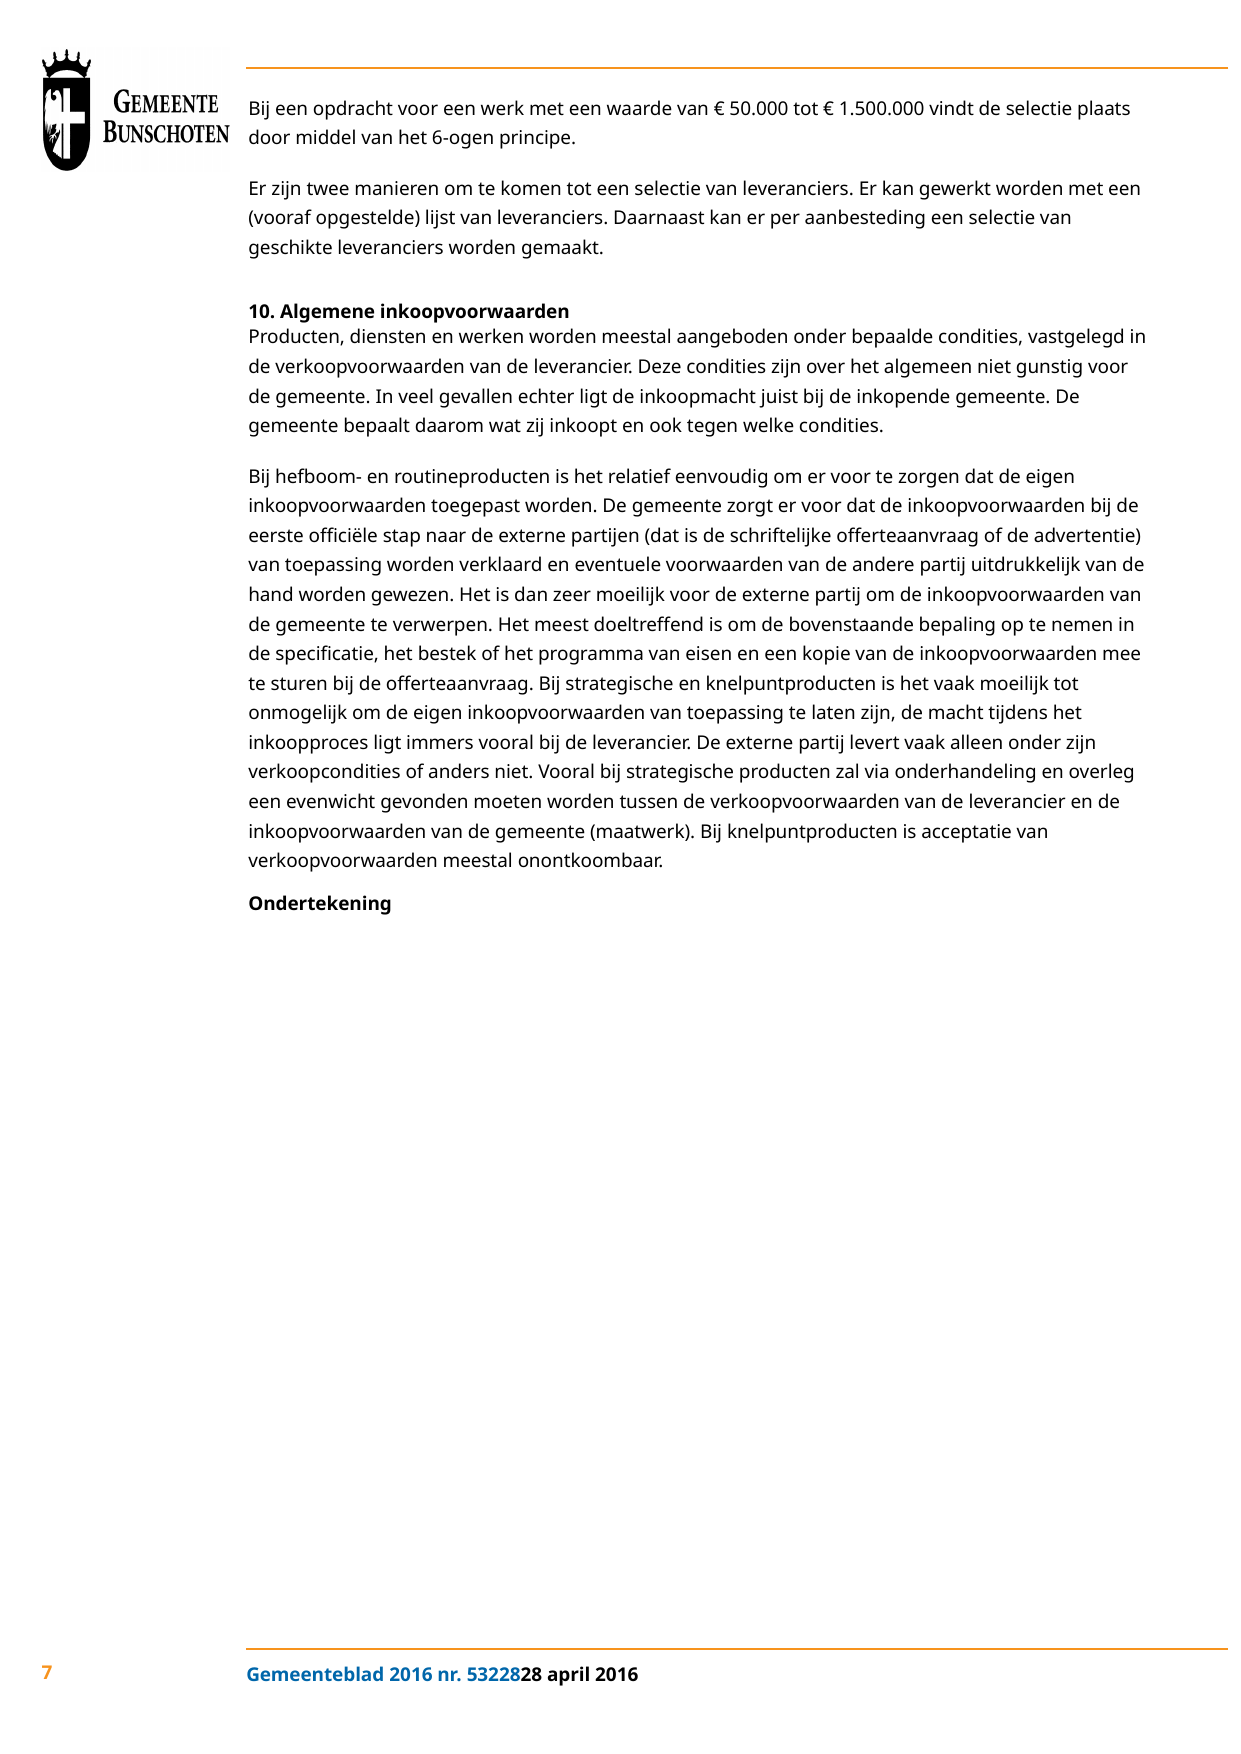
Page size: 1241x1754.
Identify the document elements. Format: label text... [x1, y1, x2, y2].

picture [41, 47, 231, 172]
text Producten, diensten en werken worden meestal aangeboden onder bepaalde condities, vastgelegd in de verkoopvoorwaarden van de leverancier. Deze condities zijn over het algemeen niet gunstig voor de gemeente. In veel gevallen echter ligt de inkoopmacht juist bij de inkopende gemeente. De gemeente bepaalt daarom wat zij inkoopt en ook tegen welke condities. [248, 324, 1152, 438]
text Bij hefboom- en routineproducten is het relatief eenvoudig om er voor te zorgen dat de eigen inkoopvoorwaarden toegepast worden. De gemeente zorgt er voor dat de inkoopvoorwaarden bij de eerste officiële stap naar de externe partijen (dat is de schriftelijke offerteaanvraag of de advertentie) van toepassing worden verklaard en eventuele voorwaarden van de andere partij uitdrukkelijk van de hand worden gewezen. Het is dan zeer moeilijk voor de externe partij om de inkoopvoorwaarden van de gemeente te verwerpen. Het meest doeltreffend is om de bovenstaande bepaling op te nemen in de specificatie, het bestek of het programma van eisen en een kopie van de inkoopvoorwaarden mee te sturen bij de offerteaanvraag. Bij strategische en knelpuntproducten is het vaak moeilijk tot onmogelijk om de eigen inkoopvoorwaarden van toepassing te laten zijn, de macht tijdens het inkoopproces ligt immers vooral bij de leverancier. De externe partij levert vaak alleen onder zijn verkoopcondities of anders niet. Vooral bij strategische producten zal via onderhandeling en overleg een evenwicht gevonden moeten worden tussen de verkoopvoorwaarden van de leverancier en de inkoopvoorwaarden van de gemeente (maatwerk). Bij knelpuntproducten is acceptatie van verkoopvoorwaarden meestal onontkoombaar. [248, 463, 1152, 873]
text 10. Algemene inkoopvoorwaarden [248, 298, 1152, 324]
text Bij een opdracht voor een werk met een waarde van € 50.000 tot € 1.500.000 vindt de selectie plaats door middel van het 6-ogen principe. [248, 95, 1152, 150]
text Er zijn twee manieren om te komen tot een selectie van leveranciers. Er kan gewerkt worden met een (vooraf opgestelde) lijst van leveranciers. Daarnaast kan er per aanbesteding een selectie van geschikte leveranciers worden gemaakt. [248, 175, 1152, 260]
text Ondertekening [248, 891, 1152, 916]
